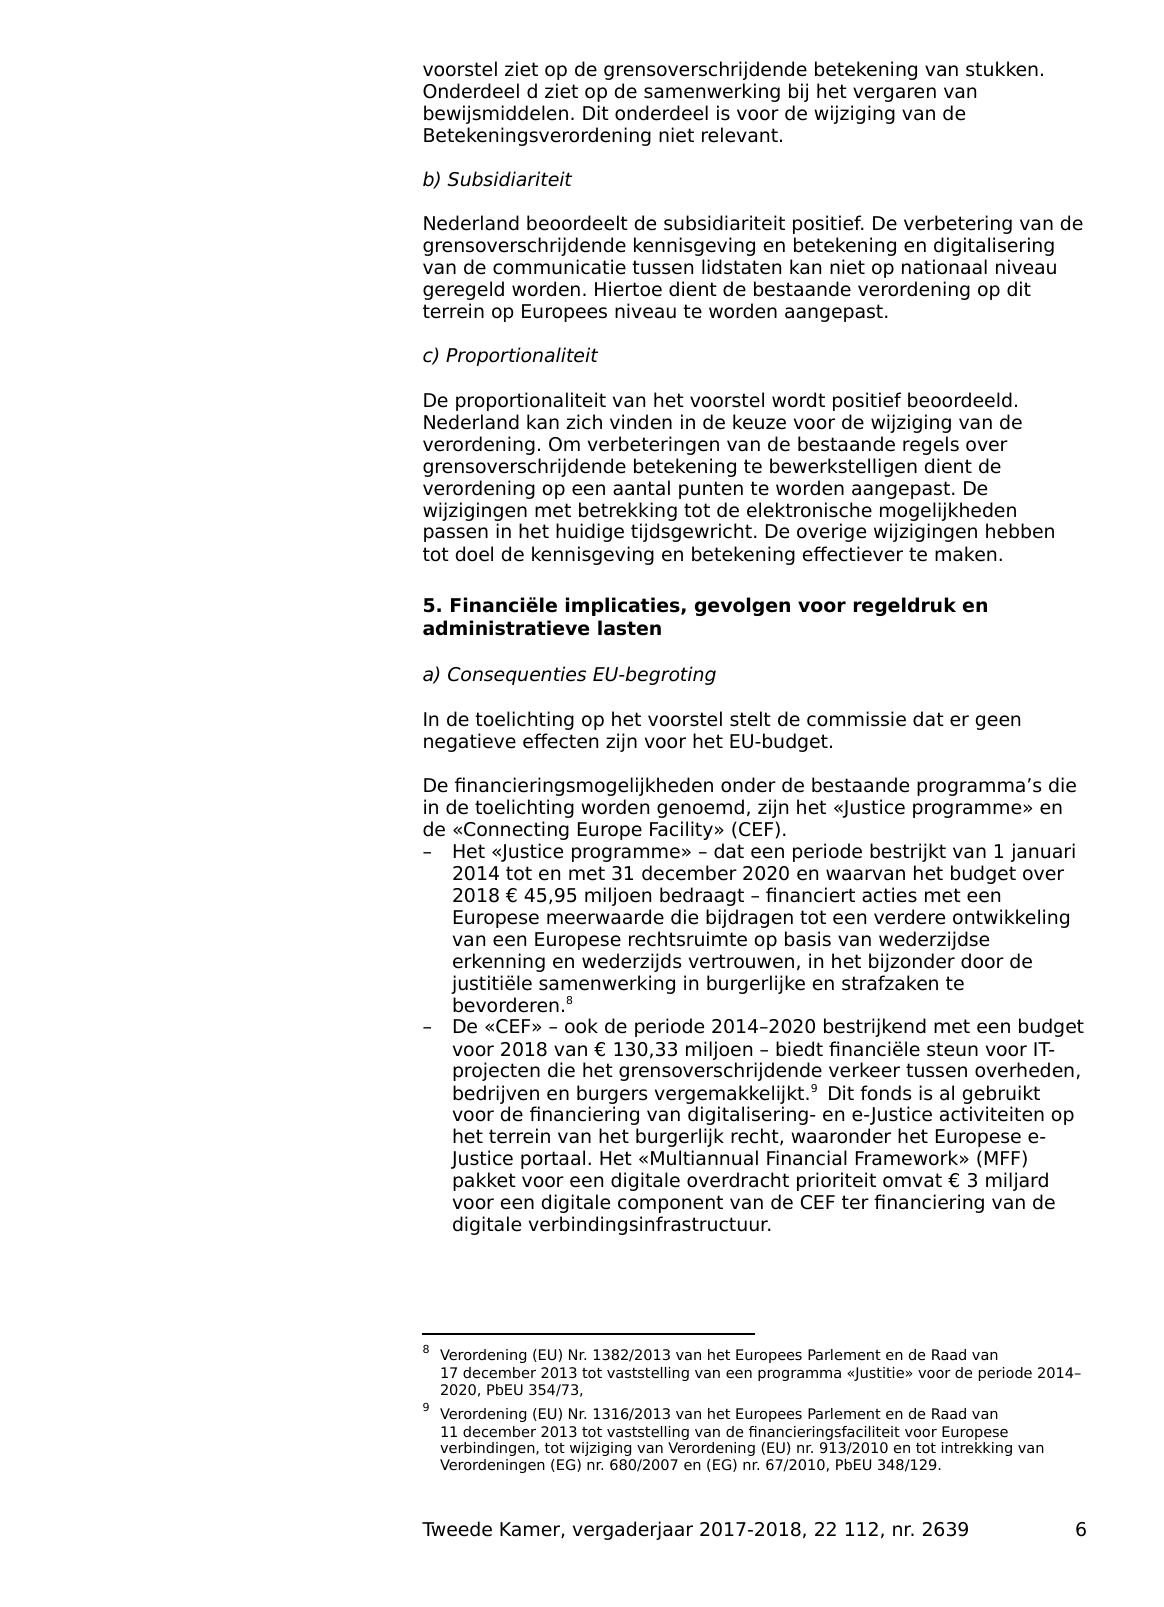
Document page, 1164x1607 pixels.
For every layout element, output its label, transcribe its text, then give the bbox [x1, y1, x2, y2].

subtitle a) Consequenties EU-begroting [422, 664, 1087, 686]
text Verordening (EU) Nr. 1382/2013 van het Europees Parlement en de Raad van 17 december 2013 tot vaststelling van een programma «Justitie» voor de periode 2014–2020, PbEU 354/73, [422, 1343, 1087, 1399]
text Verordening (EU) Nr. 1316/2013 van het Europees Parlement en de Raad van 11 december 2013 tot vaststelling van de financieringsfaciliteit voor Europese verbindingen, tot wijziging van Verordening (EU) nr. 913/2010 en tot intrekking van Verordeningen (EG) nr. 680/2007 en (EG) nr. 67/2010, PbEU 348/129. [422, 1402, 1087, 1474]
subtitle 5. Financiële implicaties, gevolgen voor regeldruk en administratieve lasten [422, 595, 1087, 639]
text De financieringsmogelijkheden onder de bestaande programma’s die in de toelichting worden genoemd, zijn het «Justice programme» en de «Connecting Europe Facility» (CEF). [422, 775, 1087, 841]
subtitle b) Subsidiariteit [422, 169, 1087, 191]
text – Het «Justice programme» – dat een periode bestrijkt van 1 januari 2014 tot en met 31 december 2020 en waarvan het budget over 2018 € 45,95 miljoen bedraagt – financiert acties met een Europese meerwaarde die bijdragen tot een verdere ontwikkeling van een Europese rechtsruimte op basis van wederzijdse erkenning en wederzijds vertrouwen, in het bijzonder door de justitiële samenwerking in burgerlijke en strafzaken te bevorderen. [422, 841, 1087, 1016]
text voorstel ziet op de grensoverschrijdende betekening van stukken. Onderdeel d ziet op de samenwerking bij het vergaren van bewijsmiddelen. Dit onderdeel is voor de wijziging van de Betekeningsverordening niet relevant. [422, 59, 1087, 147]
text – De «CEF» – ook de periode 2014–2020 bestrijkend met een budget voor 2018 van € 130,33 miljoen – biedt financiële steun voor IT-projecten die het grensoverschrijdende verkeer tussen overheden, bedrijven en burgers vergemakkelijkt. Dit fonds is al gebruikt voor de financiering van digitalisering- en e-Justice activiteiten op het terrein van het burgerlijk recht, waaronder het Europese e-Justice portaal. Het «Multiannual Financial Framework» (MFF) pakket voor een digitale overdracht prioriteit omvat € 3 miljard voor een digitale component van de CEF ter financiering van de digitale verbindingsinfrastructuur. [422, 1016, 1087, 1236]
subtitle c) Proportionaliteit [422, 345, 1087, 367]
text De proportionaliteit van het voorstel wordt positief beoordeeld. Nederland kan zich vinden in de keuze voor de wijziging van de verordening. Om verbeteringen van de bestaande regels over grensoverschrijdende betekening te bewerkstelligen dient de verordening op een aantal punten te worden aangepast. De wijzigingen met betrekking tot de elektronische mogelijkheden passen in het huidige tijdsgewricht. De overige wijzigingen hebben tot doel de kennisgeving en betekening effectiever te maken. [422, 389, 1087, 565]
text In de toelichting op het voorstel stelt de commissie dat er geen negatieve effecten zijn voor het EU-budget. [422, 708, 1087, 752]
text Nederland beoordeelt de subsidiariteit positief. De verbetering van de grensoverschrijdende kennisgeving en betekening en digitalisering van de communicatie tussen lidstaten kan niet op nationaal niveau geregeld worden. Hiertoe dient de bestaande verordening op dit terrein op Europees niveau te worden aangepast. [422, 213, 1087, 323]
